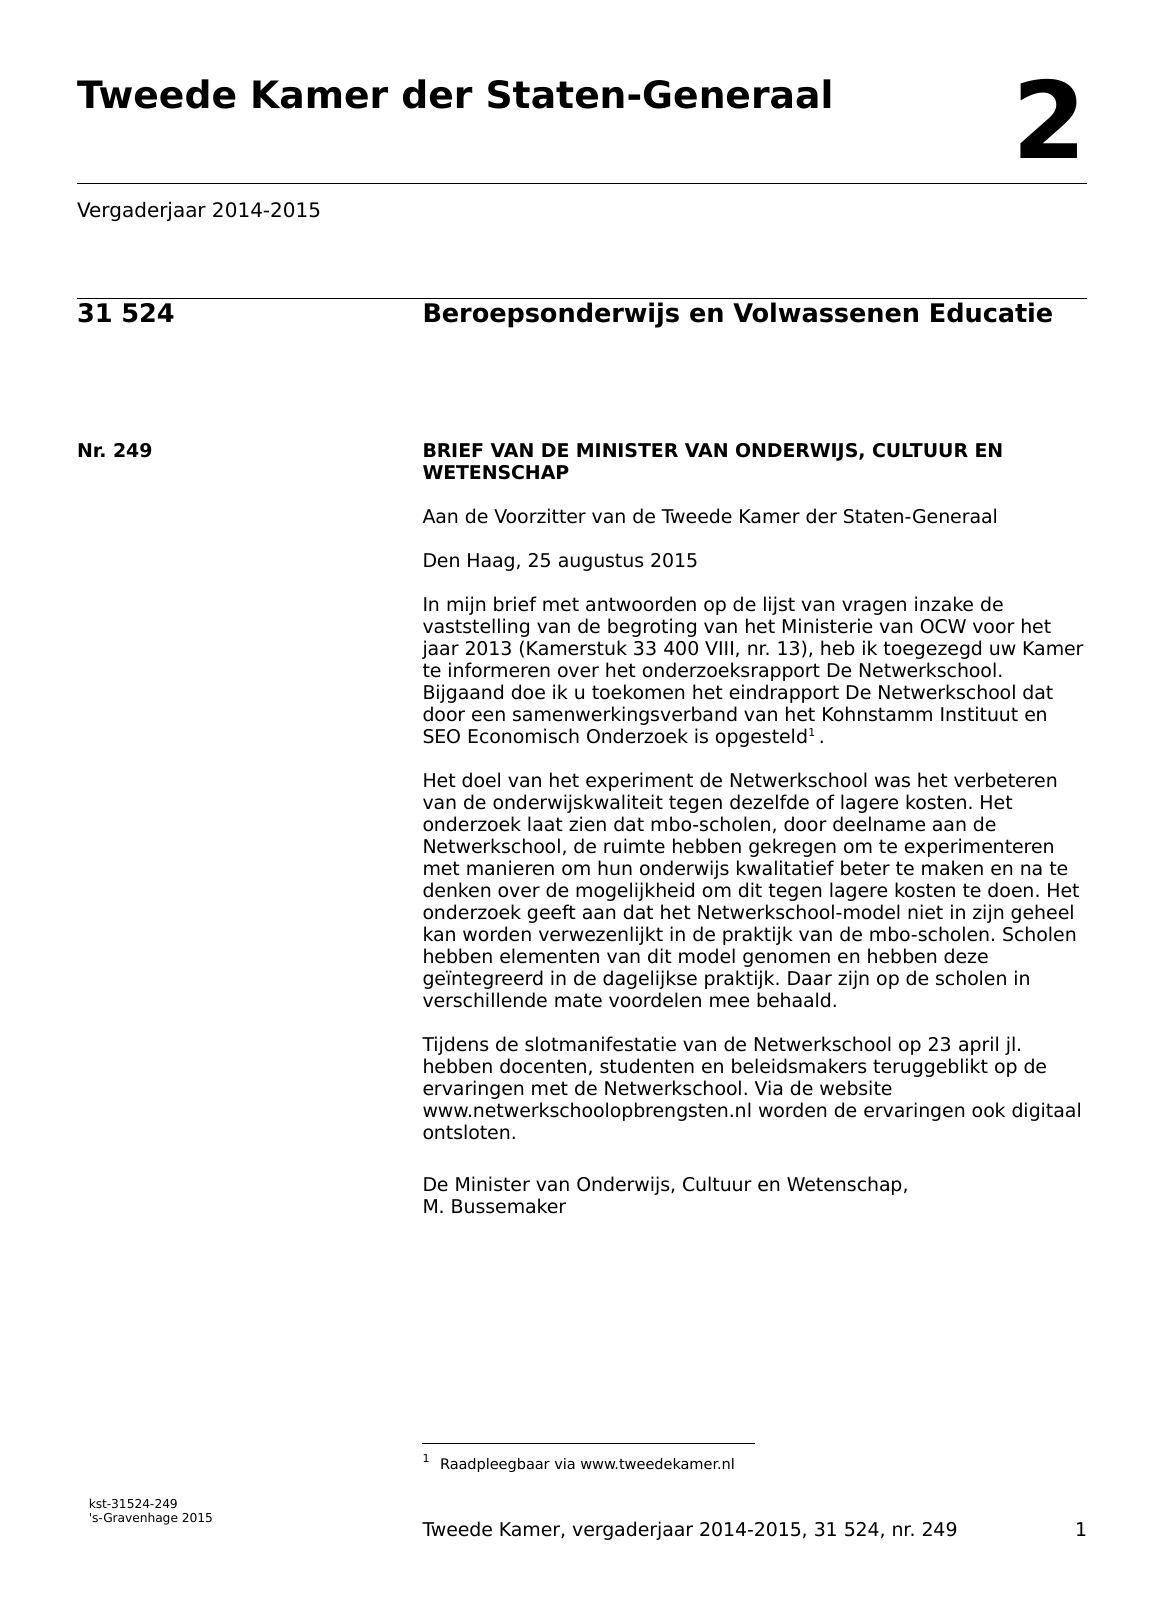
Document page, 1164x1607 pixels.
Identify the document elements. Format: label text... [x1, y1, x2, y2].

text kst-31524-249 [88, 1497, 323, 1511]
text In mijn brief met antwoorden op de lijst van vragen inzake de vaststelling van de begroting van het Ministerie van OCW voor het jaar 2013 (Kamerstuk 33 400 VIII, nr. 13), heb ik toegezegd uw Kamer te informeren over het onderzoeksrapport De Netwerkschool. Bijgaand doe ik u toekomen het eindrapport De Netwerkschool dat door een samenwerkingsverband van het Kohnstamm Instituut en SEO Economisch Onderzoek is opgesteld. [422, 594, 1087, 748]
text Aan de Voorzitter van de Tweede Kamer der Staten-Generaal [422, 506, 1087, 528]
text Het doel van het experiment de Netwerkschool was het verbeteren van de onderwijskwaliteit tegen dezelfde of lagere kosten. Het onderzoek laat zien dat mbo-scholen, door deelname aan de Netwerkschool, de ruimte hebben gekregen om te experimenteren met manieren om hun onderwijs kwalitatief beter te maken en na te denken over de mogelijkheid om dit tegen lagere kosten te doen. Het onderzoek geeft aan dat het Netwerkschool-model niet in zijn geheel kan worden verwezenlijkt in de praktijk van de mbo-scholen. Scholen hebben elementen van dit model genomen en hebben deze geïntegreerd in de dagelijkse praktijk. Daar zijn op de scholen in verschillende mate voordelen mee behaald. [422, 770, 1087, 1012]
table_header 2 [886, 59, 1087, 183]
text Den Haag, 25 augustus 2015 [422, 550, 1087, 572]
subtitle 31 524 Beroepsonderwijs en Volwassenen Educatie [77, 299, 1087, 329]
subtitle Nr. 249 BRIEF VAN DE MINISTER VAN ONDERWIJS, CULTUUR EN WETENSCHAP [77, 440, 1087, 484]
table_header Tweede Kamer der Staten-Generaal [77, 59, 886, 183]
text Tijdens de slotmanifestatie van de Netwerkschool op 23 april jl. hebben docenten, studenten en beleidsmakers teruggeblikt op de ervaringen met de Netwerkschool. Via de website www.netwerkschoolopbrengsten.nl worden de ervaringen ook digitaal ontsloten. [422, 1034, 1087, 1144]
text 's-Gravenhage 2015 [88, 1511, 323, 1525]
text Raadpleegbaar via www.tweedekamer.nl [422, 1452, 1087, 1474]
text De Minister van Onderwijs, Cultuur en Wetenschap, M. Bussemaker [422, 1174, 1087, 1218]
table_cell Vergaderjaar 2014-2015 [77, 184, 1087, 298]
